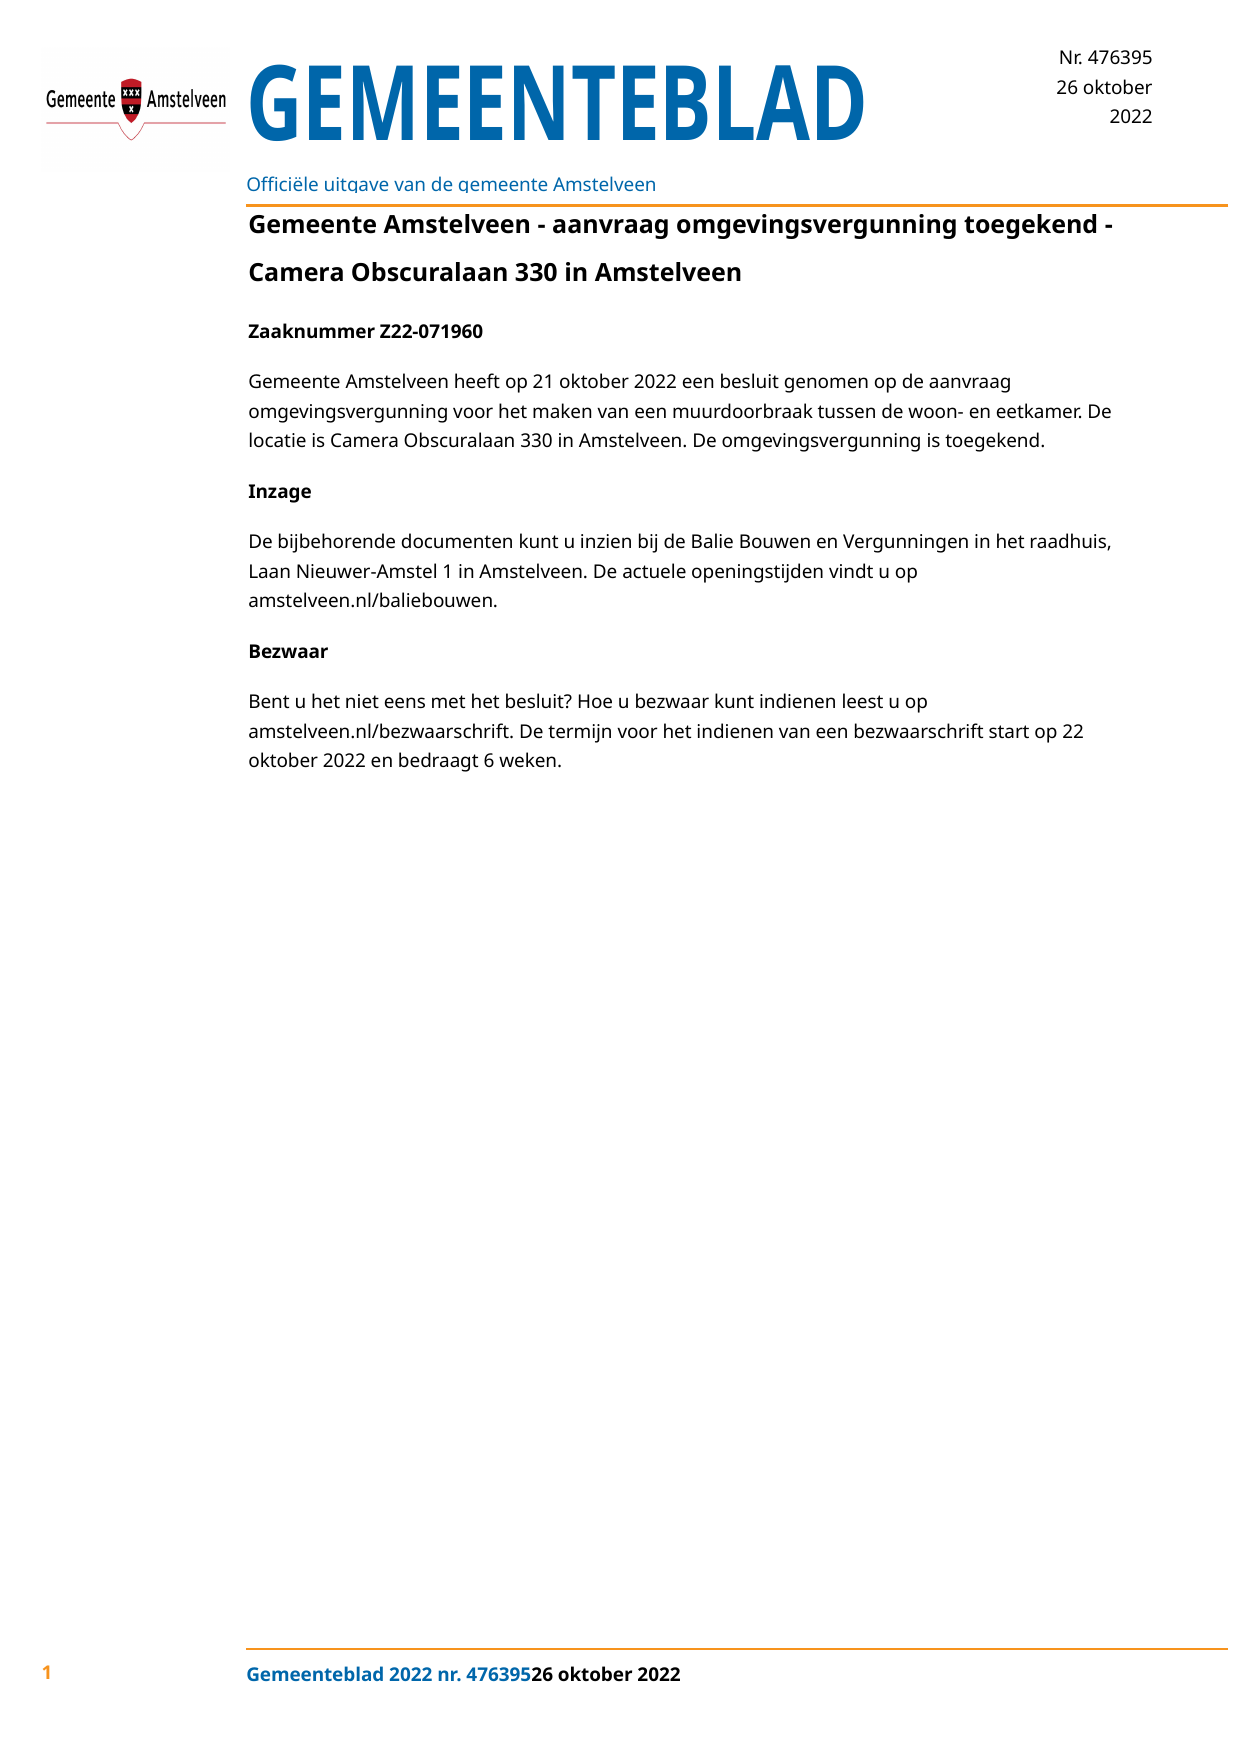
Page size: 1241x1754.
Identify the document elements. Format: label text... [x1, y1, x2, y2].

text Bezwaar [248, 638, 1152, 664]
text Zaaknummer Z22-071960 [248, 318, 1152, 344]
text Gemeente Amstelveen - aanvraag omgevingsvergunning toegekend - Camera Obscuralaan 330 in Amstelveen [248, 207, 1152, 288]
picture [41, 47, 231, 172]
text Gemeente Amstelveen heeft op 21 oktober 2022 een besluit genomen op de aanvraag omgevingsvergunning voor het maken van een muurdoorbraak tussen de woon- en eetkamer. De locatie is Camera Obscuralaan 330 in Amstelveen. De omgevingsvergunning is toegekend. [248, 368, 1152, 453]
text Bent u het niet eens met het besluit? Hoe u bezwaar kunt indienen leest u op amstelveen.nl/bezwaarschrift. De termijn voor het indienen van een bezwaarschrift start op 22 oktober 2022 en bedraagt 6 weken. [248, 688, 1152, 773]
text De bijbehorende documenten kunt u inzien bij de Balie Bouwen en Vergunningen in het raadhuis, Laan Nieuwer-Amstel 1 in Amstelveen. De actuele openingstijden vindt u op amstelveen.nl/baliebouwen. [248, 528, 1152, 613]
text Inzage [248, 478, 1152, 504]
